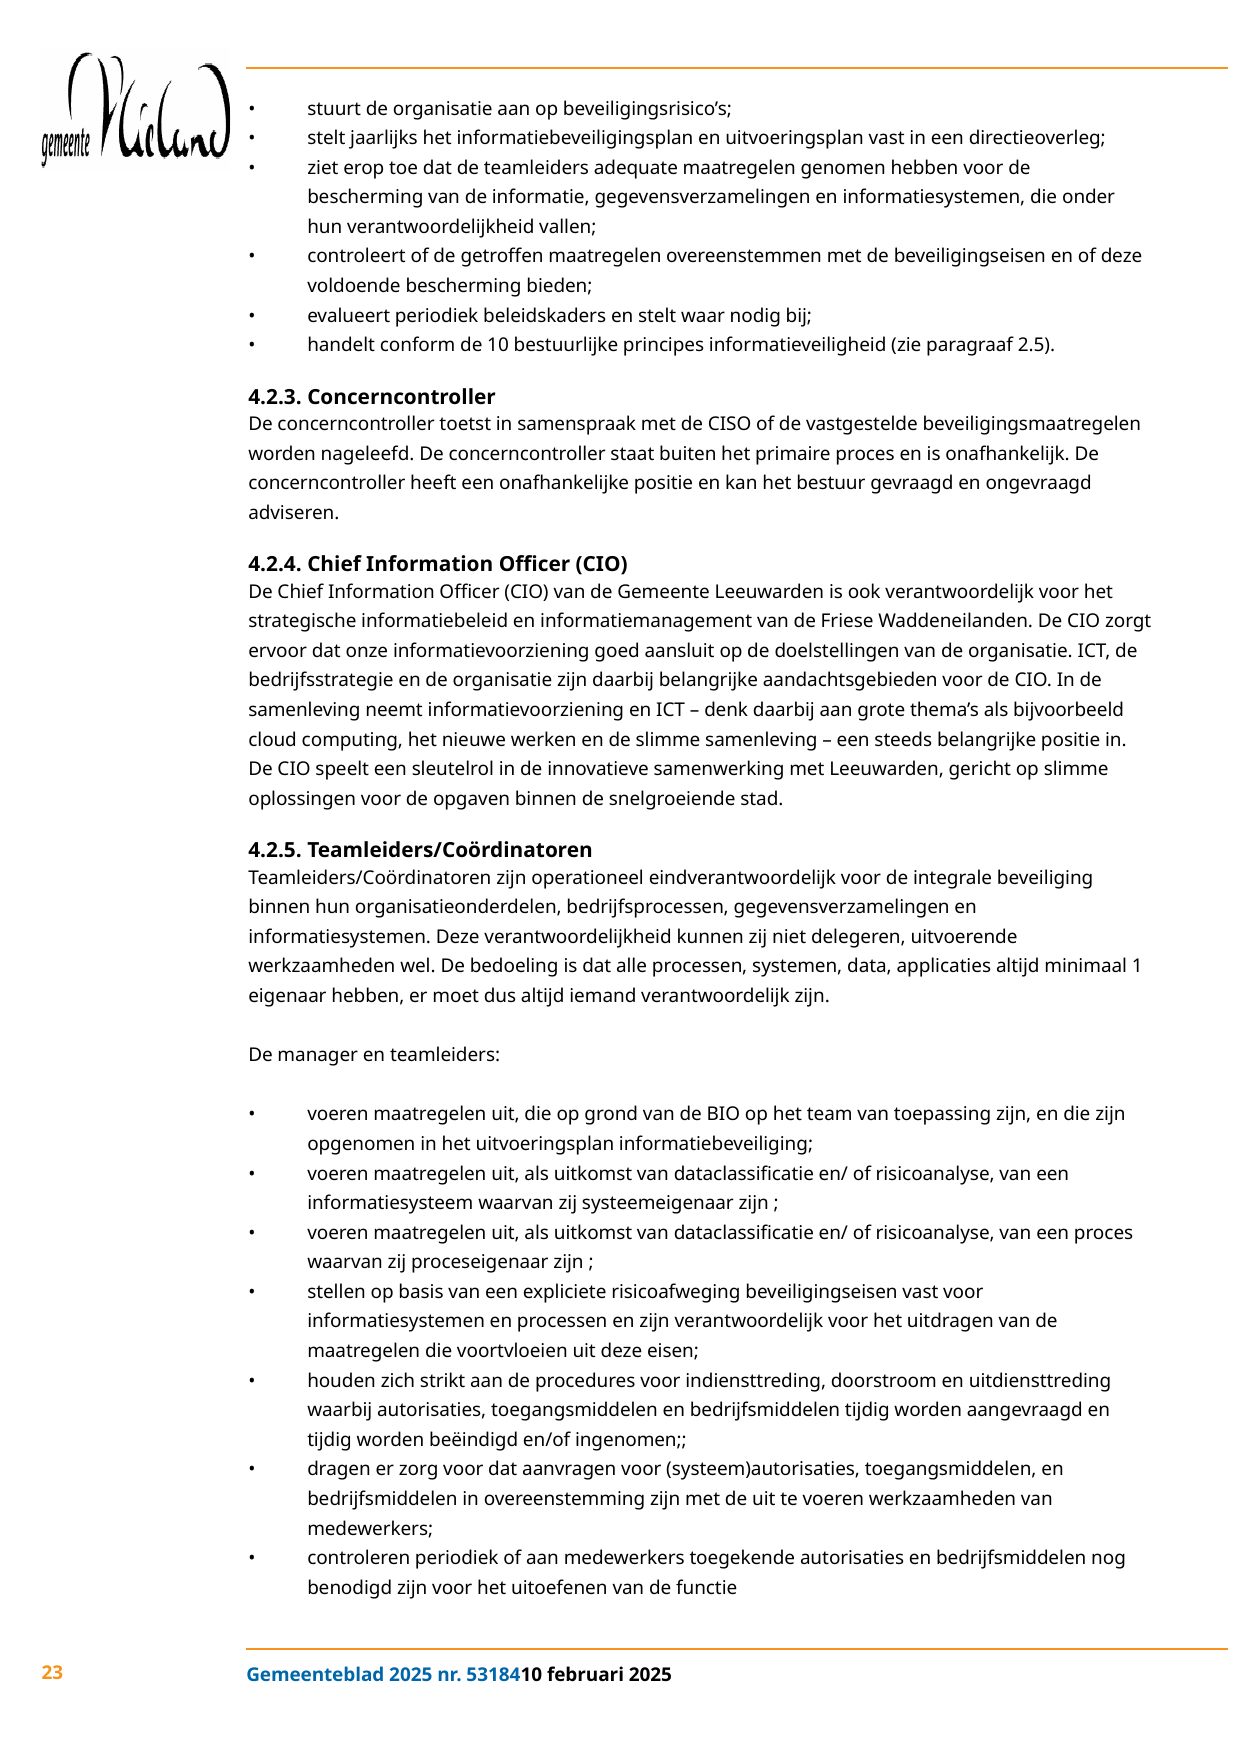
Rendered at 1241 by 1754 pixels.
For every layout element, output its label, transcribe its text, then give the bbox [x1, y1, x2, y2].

list voeren maatregelen uit, als uitkomst van dataclassificatie en/ of risicoanalyse, van een proces waarvan zij proceseigenaar zijn ; [248, 1219, 1152, 1274]
picture [41, 47, 231, 172]
list ziet erop toe dat de teamleiders adequate maatregelen genomen hebben voor de bescherming van de informatie, gegevensverzamelingen en informatiesystemen, die onder hun verantwoordelijkheid vallen; [248, 154, 1152, 239]
list dragen er zorg voor dat aanvragen voor (systeem)autorisaties, toegangsmiddelen, en bedrijfsmiddelen in overeenstemming zijn met de uit te voeren werkzaamheden van medewerkers; [248, 1456, 1152, 1540]
list voeren maatregelen uit, als uitkomst van dataclassificatie en/ of risicoanalyse, van een informatiesysteem waarvan zij systeemeigenaar zijn ; [248, 1160, 1152, 1215]
text 4.2.3. Concerncontroller [248, 382, 1152, 410]
list handelt conform de 10 bestuurlijke principes informatieveiligheid (zie paragraaf 2.5). [248, 331, 1152, 357]
text 4.2.4. Chief Information Officer (CIO) [248, 549, 1152, 578]
text De concerncontroller toetst in samenspraak met de CISO of de vastgestelde beveiligingsmaatregelen worden nageleefd. De concerncontroller staat buiten het primaire proces en is onafhankelijk. De concerncontroller heeft een onafhankelijke positie en kan het bestuur gevraagd en ongevraagd adviseren. [248, 410, 1152, 525]
list voeren maatregelen uit, die op grond van de BIO op het team van toepassing zijn, en die zijn opgenomen in het uitvoeringsplan informatiebeveiliging; [248, 1101, 1152, 1156]
list controleert of de getroffen maatregelen overeenstemmen met de beveiligingseisen en of deze voldoende bescherming bieden; [248, 243, 1152, 298]
text Teamleiders/Coördinatoren zijn operationeel eindverantwoordelijk voor de integrale beveiliging binnen hun organisatieonderdelen, bedrijfsprocessen, gegevensverzamelingen en informatiesystemen. Deze verantwoordelijkheid kunnen zij niet delegeren, uitvoerende werkzaamheden wel. De bedoeling is dat alle processen, systemen, data, applicaties altijd minimaal 1 eigenaar hebben, er moet dus altijd iemand verantwoordelijk zijn. [248, 864, 1152, 1008]
list stellen op basis van een expliciete risicoafweging beveiligingseisen vast voor informatiesystemen en processen en zijn verantwoordelijk voor het uitdragen van de maatregelen die voortvloeien uit deze eisen; [248, 1278, 1152, 1363]
text 4.2.5. Teamleiders/Coördinatoren [248, 835, 1152, 864]
list houden zich strikt aan de procedures voor indiensttreding, doorstroom en uitdiensttreding waarbij autorisaties, toegangsmiddelen en bedrijfsmiddelen tijdig worden aangevraagd en tijdig worden beëindigd en/of ingenomen;; [248, 1367, 1152, 1452]
list evalueert periodiek beleidskaders en stelt waar nodig bij; [248, 302, 1152, 328]
text De Chief Information Officer (CIO) van de Gemeente Leeuwarden is ook verantwoordelijk voor het strategische informatiebeleid en informatiemanagement van de Friese Waddeneilanden. De CIO zorgt ervoor dat onze informatievoorziening goed aansluit op de doelstellingen van de organisatie. ICT, de bedrijfsstrategie en de organisatie zijn daarbij belangrijke aandachtsgebieden voor de CIO. In de samenleving neemt informatievoorziening en ICT – denk daarbij aan grote thema’s als bijvoorbeeld cloud computing, het nieuwe werken en de slimme samenleving – een steeds belangrijke positie in. De CIO speelt een sleutelrol in de innovatieve samenwerking met Leeuwarden, gericht op slimme oplossingen voor de opgaven binnen de snelgroeiende stad. [248, 578, 1152, 811]
text De manager en teamleiders: [248, 1041, 1152, 1067]
list stelt jaarlijks het informatiebeveiligingsplan en uitvoeringsplan vast in een directieoverleg; [248, 124, 1152, 150]
list controleren periodiek of aan medewerkers toegekende autorisaties en bedrijfsmiddelen nog benodigd zijn voor het uitoefenen van de functie [248, 1544, 1152, 1599]
list stuurt de organisatie aan op beveiligingsrisico’s; [248, 95, 1152, 121]
